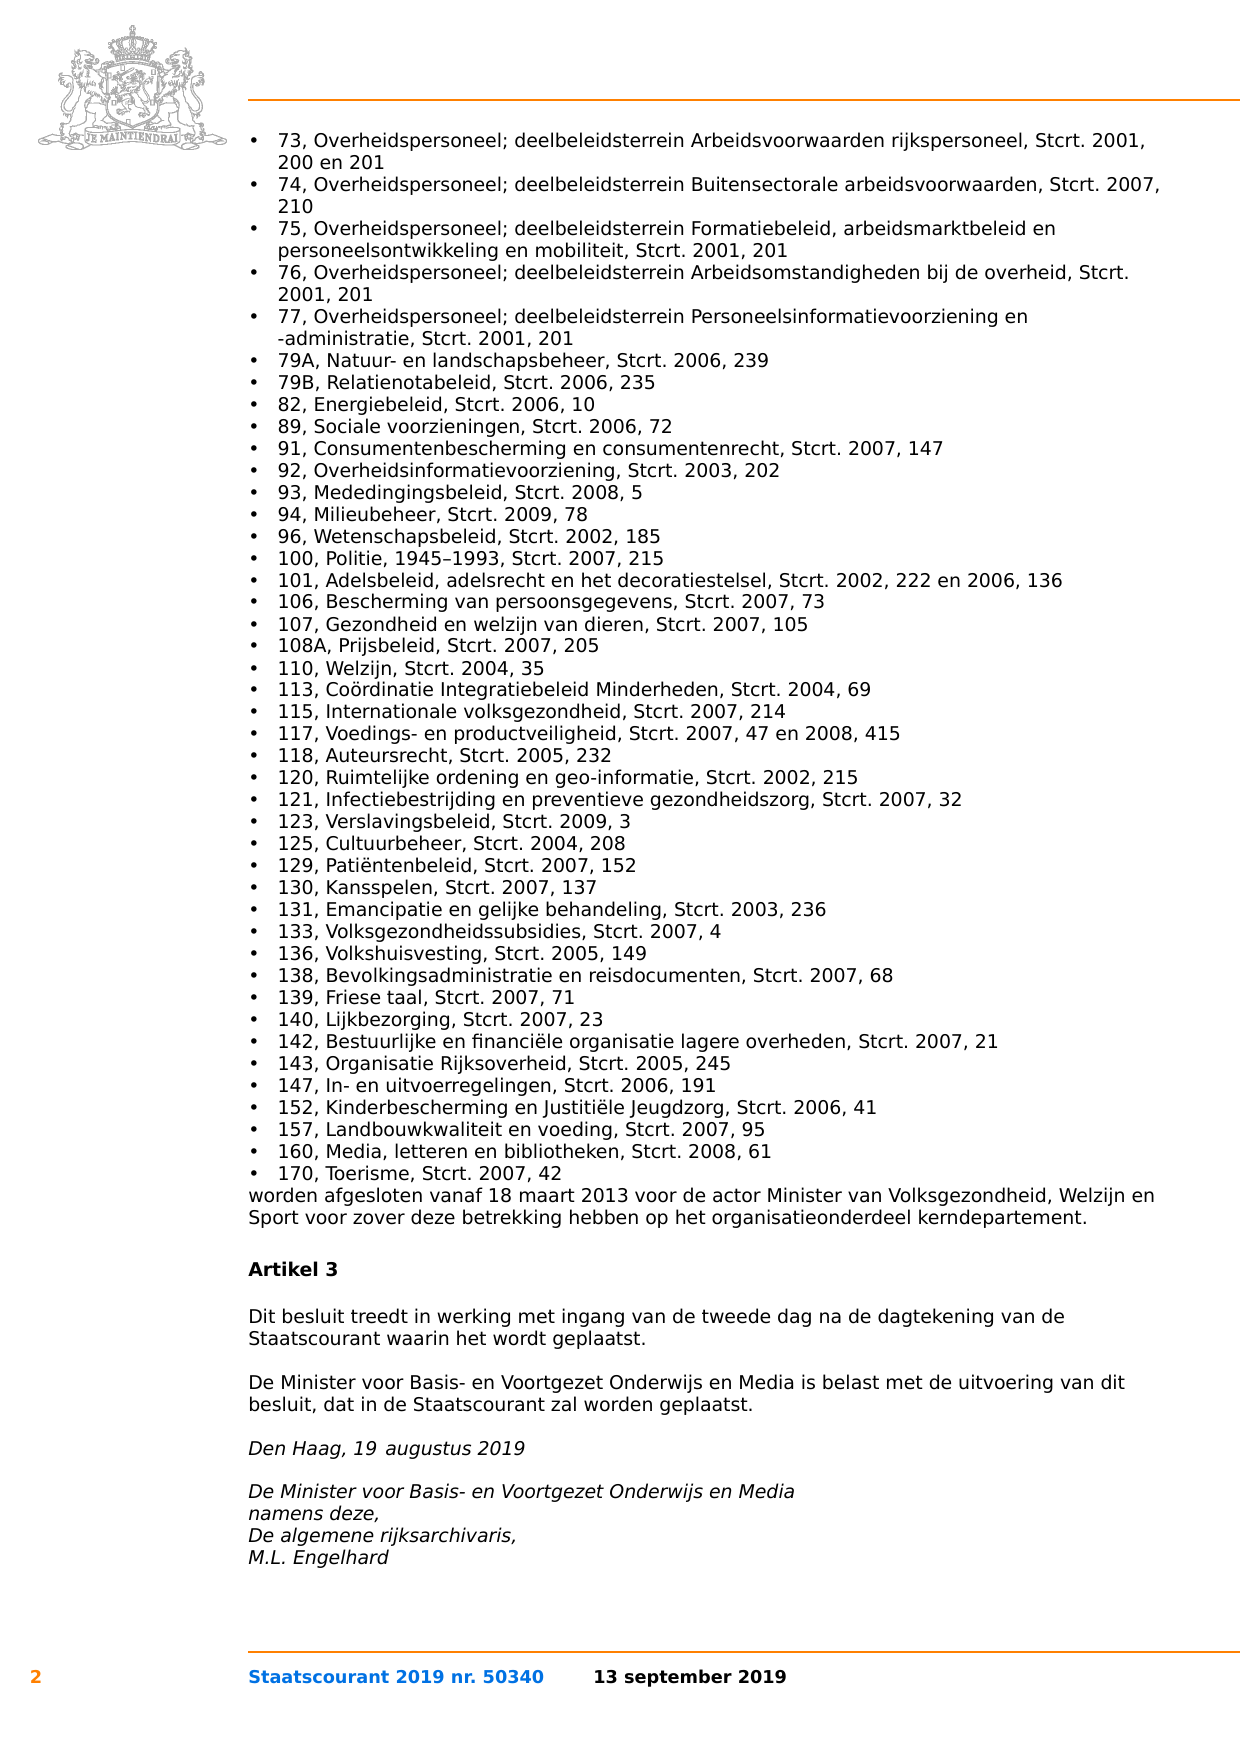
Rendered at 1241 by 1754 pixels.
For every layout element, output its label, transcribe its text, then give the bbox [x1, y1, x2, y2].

text • 91, Consumentenbescherming en consumentenrecht, Stcrt. 2007, 147 [248, 438, 1163, 459]
text De Minister voor Basis- en Voortgezet Onderwijs en Media is belast met de uitvoering van dit besluit, dat in de Staatscourant zal worden geplaatst. [248, 1372, 1163, 1416]
text • 147, In- en uitvoerregelingen, Stcrt. 2006, 191 [248, 1075, 1163, 1097]
text Dit besluit treedt in werking met ingang van de tweede dag na de dagtekening van de Staatscourant waarin het wordt geplaatst. [248, 1306, 1163, 1350]
text • 106, Bescherming van persoonsgegevens, Stcrt. 2007, 73 [248, 591, 1163, 613]
text • 120, Ruimtelijke ordening en geo-informatie, Stcrt. 2002, 215 [248, 767, 1163, 789]
text • 131, Emancipatie en gelijke behandeling, Stcrt. 2003, 236 [248, 899, 1163, 921]
text • 75, Overheidspersoneel; deelbeleidsterrein Formatiebeleid, arbeidsmarktbeleid en personeelsontwikkeling en mobiliteit, Stcrt. 2001, 201 [248, 218, 1163, 262]
text • 136, Volkshuisvesting, Stcrt. 2005, 149 [248, 943, 1163, 965]
text • 117, Voedings- en productveiligheid, Stcrt. 2007, 47 en 2008, 415 [248, 723, 1163, 745]
text • 110, Welzijn, Stcrt. 2004, 35 [248, 657, 1163, 679]
text worden afgesloten vanaf 18 maart 2013 voor de actor Minister van Volksgezondheid, Welzijn en Sport voor zover deze betrekking hebben op het organisatieonderdeel kerndepartement. [248, 1185, 1163, 1229]
text De Minister voor Basis- en Voortgezet Onderwijs en Media namens deze, De algemene rijksarchivaris, M.L. Engelhard [248, 1481, 1163, 1569]
text • 76, Overheidspersoneel; deelbeleidsterrein Arbeidsomstandigheden bij de overheid, Stcrt. 2001, 201 [248, 262, 1163, 306]
text • 138, Bevolkingsadministratie en reisdocumenten, Stcrt. 2007, 68 [248, 965, 1163, 987]
text • 130, Kansspelen, Stcrt. 2007, 137 [248, 877, 1163, 899]
text • 96, Wetenschapsbeleid, Stcrt. 2002, 185 [248, 526, 1163, 547]
text • 125, Cultuurbeheer, Stcrt. 2004, 208 [248, 833, 1163, 855]
text • 92, Overheidsinformatievoorziening, Stcrt. 2003, 202 [248, 459, 1163, 482]
picture [38, 25, 227, 150]
text • 142, Bestuurlijke en financiële organisatie lagere overheden, Stcrt. 2007, 21 [248, 1031, 1163, 1053]
text • 77, Overheidspersoneel; deelbeleidsterrein Personeelsinformatievoorziening en ‑administratie, Stcrt. 2001, 201 [248, 306, 1163, 350]
text • 140, Lijkbezorging, Stcrt. 2007, 23 [248, 1009, 1163, 1031]
text • 152, Kinderbescherming en Justitiële Jeugdzorg, Stcrt. 2006, 41 [248, 1097, 1163, 1119]
text • 121, Infectiebestrijding en preventieve gezondheidszorg, Stcrt. 2007, 32 [248, 789, 1163, 811]
text • 94, Milieubeheer, Stcrt. 2009, 78 [248, 503, 1163, 526]
text • 74, Overheidspersoneel; deelbeleidsterrein Buitensectorale arbeidsvoorwaarden, Stcrt. 2007, 210 [248, 174, 1163, 218]
text • 133, Volksgezondheidssubsidies, Stcrt. 2007, 4 [248, 921, 1163, 943]
text • 79B, Relatienotabeleid, Stcrt. 2006, 235 [248, 372, 1163, 394]
text • 113, Coördinatie Integratiebeleid Minderheden, Stcrt. 2004, 69 [248, 679, 1163, 701]
text • 160, Media, letteren en bibliotheken, Stcrt. 2008, 61 [248, 1141, 1163, 1163]
text • 79A, Natuur- en landschapsbeheer, Stcrt. 2006, 239 [248, 350, 1163, 372]
text • 107, Gezondheid en welzijn van dieren, Stcrt. 2007, 105 [248, 613, 1163, 635]
text • 139, Friese taal, Stcrt. 2007, 71 [248, 987, 1163, 1009]
text • 100, Politie, 1945–1993, Stcrt. 2007, 215 [248, 547, 1163, 569]
text • 129, Patiëntenbeleid, Stcrt. 2007, 152 [248, 855, 1163, 877]
text • 118, Auteursrecht, Stcrt. 2005, 232 [248, 745, 1163, 767]
text • 101, Adelsbeleid, adelsrecht en het decoratiestelsel, Stcrt. 2002, 222 en 2006, 136 [248, 569, 1163, 591]
subtitle Artikel 3 [248, 1259, 1163, 1281]
text • 89, Sociale voorzieningen, Stcrt. 2006, 72 [248, 416, 1163, 438]
text • 143, Organisatie Rijksoverheid, Stcrt. 2005, 245 [248, 1053, 1163, 1075]
text • 170, Toerisme, Stcrt. 2007, 42 [248, 1163, 1163, 1185]
text Den Haag, 19 augustus 2019 [248, 1437, 1163, 1459]
text • 73, Overheidspersoneel; deelbeleidsterrein Arbeidsvoorwaarden rijkspersoneel, Stcrt. 2001, 200 en 201 [248, 130, 1163, 174]
text • 123, Verslavingsbeleid, Stcrt. 2009, 3 [248, 811, 1163, 833]
text • 108A, Prijsbeleid, Stcrt. 2007, 205 [248, 635, 1163, 657]
text • 157, Landbouwkwaliteit en voeding, Stcrt. 2007, 95 [248, 1119, 1163, 1141]
text • 115, Internationale volksgezondheid, Stcrt. 2007, 214 [248, 701, 1163, 723]
text • 82, Energiebeleid, Stcrt. 2006, 10 [248, 394, 1163, 416]
text • 93, Mededingingsbeleid, Stcrt. 2008, 5 [248, 482, 1163, 503]
